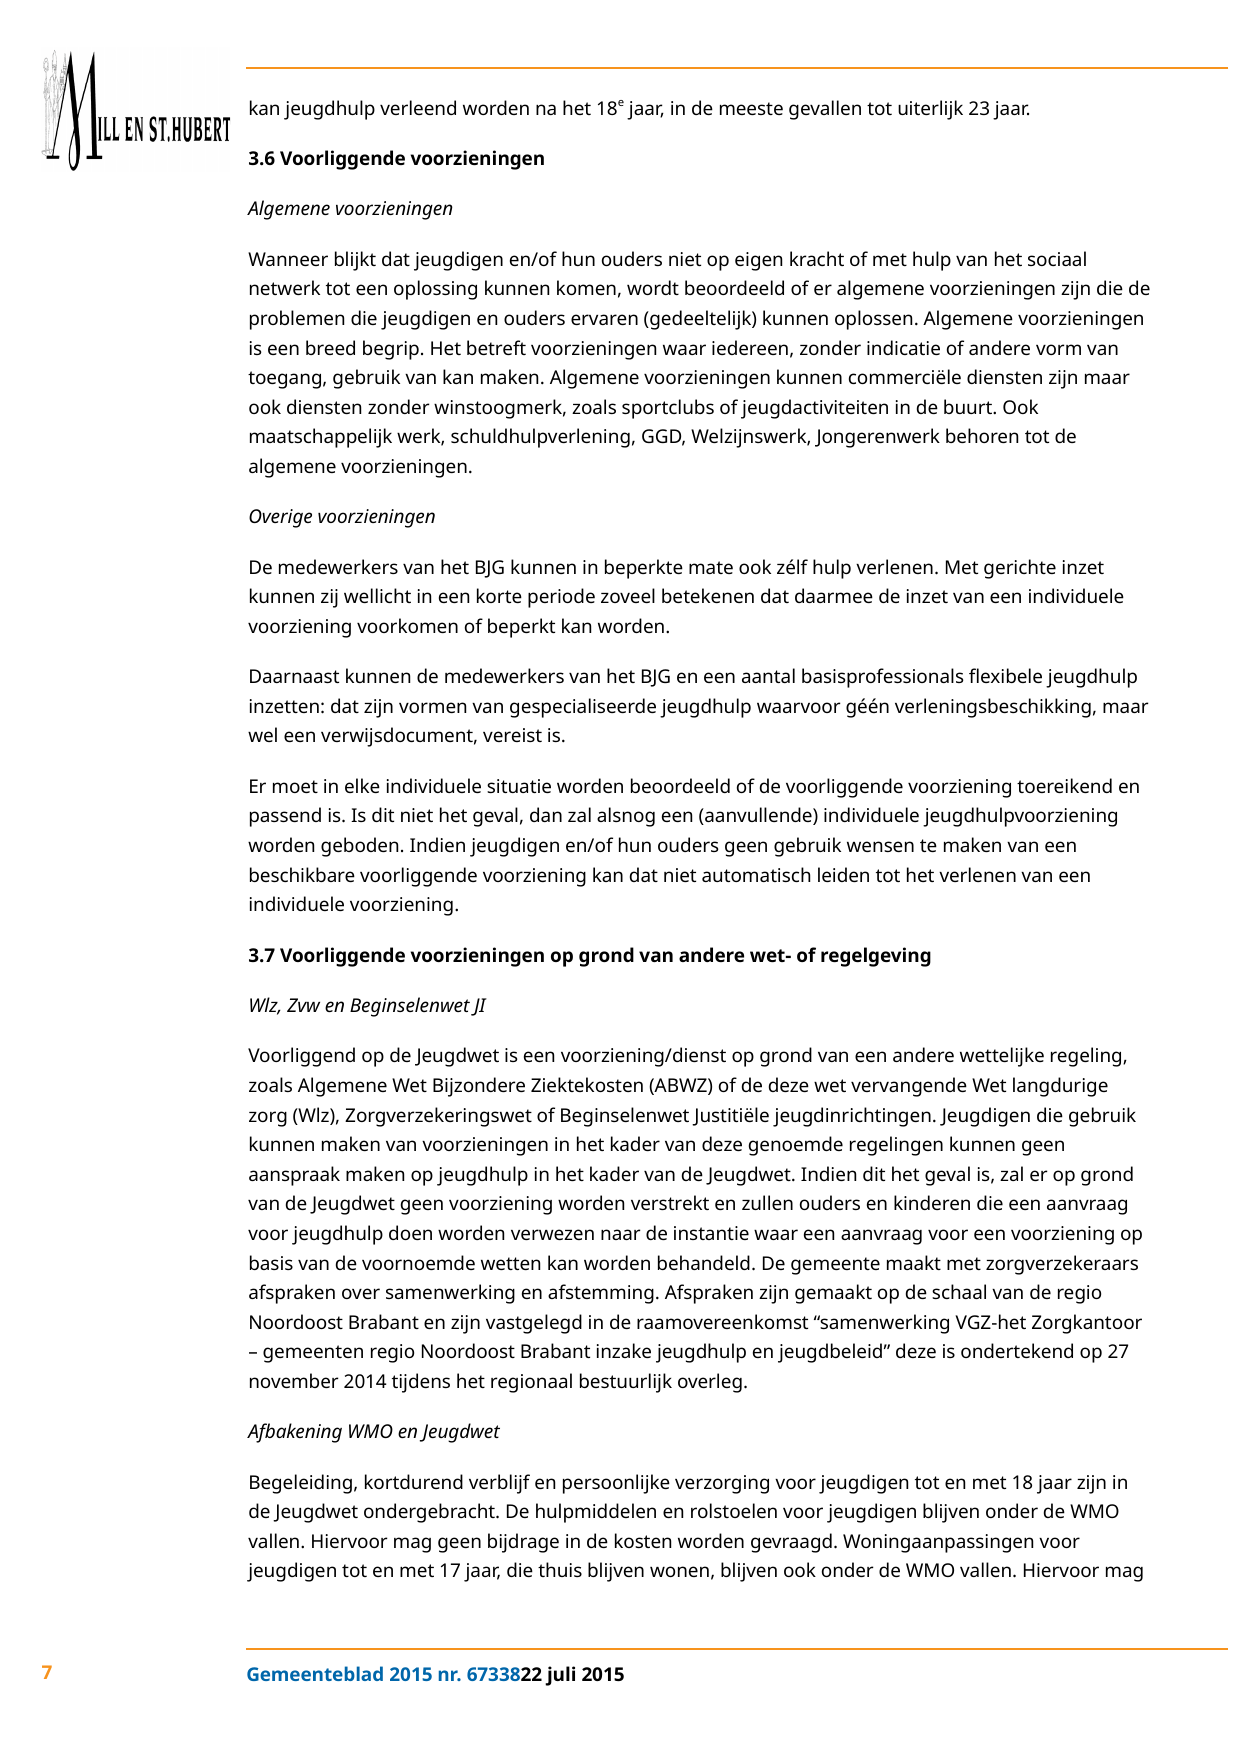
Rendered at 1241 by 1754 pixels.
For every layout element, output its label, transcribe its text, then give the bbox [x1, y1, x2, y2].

text Overige voorzieningen [248, 503, 1152, 529]
text Afbakening WMO en Jeugdwet [248, 1418, 1152, 1444]
text Er moet in elke individuele situatie worden beoordeeld of de voorliggende voorziening toereikend en passend is. Is dit niet het geval, dan zal alsnog een (aanvullende) individuele jeugdhulpvoorziening worden geboden. Indien jeugdigen en/of hun ouders geen gebruik wensen te maken van een beschikbare voorliggende voorziening kan dat niet automatisch leiden tot het verlenen van een individuele voorziening. [248, 773, 1152, 917]
text Wanneer blijkt dat jeugdigen en/of hun ouders niet op eigen kracht of met hulp van het sociaal netwerk tot een oplossing kunnen komen, wordt beoordeeld of er algemene voorzieningen zijn die de problemen die jeugdigen en ouders ervaren (gedeeltelijk) kunnen oplossen. Algemene voorzieningen is een breed begrip. Het betreft voorzieningen waar iedereen, zonder indicatie of andere vorm van toegang, gebruik van kan maken. Algemene voorzieningen kunnen commerciële diensten zijn maar ook diensten zonder winstoogmerk, zoals sportclubs of jeugdactiviteiten in de buurt. Ook maatschappelijk werk, schuldhulpverlening, GGD, Welzijnswerk, Jongerenwerk behoren tot de algemene voorzieningen. [248, 246, 1152, 479]
text kan jeugdhulp verleend worden na het 18e jaar, in de meeste gevallen tot uiterlijk 23 jaar. [248, 95, 1152, 121]
text 3.7 Voorliggende voorzieningen op grond van andere wet- of regelgeving [248, 942, 1152, 968]
text Begeleiding, kortdurend verblijf en persoonlijke verzorging voor jeugdigen tot en met 18 jaar zijn in de Jeugdwet ondergebracht. De hulpmiddelen en rolstoelen voor jeugdigen blijven onder de WMO vallen. Hiervoor mag geen bijdrage in de kosten worden gevraagd. Woningaanpassingen voor jeugdigen tot en met 17 jaar, die thuis blijven wonen, blijven ook onder de WMO vallen. Hiervoor mag [248, 1469, 1152, 1583]
text Voorliggend op de Jeugdwet is een voorziening/dienst op grond van een andere wettelijke regeling, zoals Algemene Wet Bijzondere Ziektekosten (ABWZ) of de deze wet vervangende Wet langdurige zorg (Wlz), Zorgverzekeringswet of Beginselenwet Justitiële jeugdinrichtingen. Jeugdigen die gebruik kunnen maken van voorzieningen in het kader van deze genoemde regelingen kunnen geen aanspraak maken op jeugdhulp in het kader van de Jeugdwet. Indien dit het geval is, zal er op grond van de Jeugdwet geen voorziening worden verstrekt en zullen ouders en kinderen die een aanvraag voor jeugdhulp doen worden verwezen naar de instantie waar een aanvraag voor een voorziening op basis van de voornoemde wetten kan worden behandeld. De gemeente maakt met zorgverzekeraars afspraken over samenwerking en afstemming. Afspraken zijn gemaakt op de schaal van de regio Noordoost Brabant en zijn vastgelegd in de raamovereenkomst “samenwerking VGZ-het Zorgkantoor – gemeenten regio Noordoost Brabant inzake jeugdhulp en jeugdbeleid” deze is ondertekend op 27 november 2014 tijdens het regionaal bestuurlijk overleg. [248, 1043, 1152, 1394]
text De medewerkers van het BJG kunnen in beperkte mate ook zélf hulp verlenen. Met gerichte inzet kunnen zij wellicht in een korte periode zoveel betekenen dat daarmee de inzet van een individuele voorziening voorkomen of beperkt kan worden. [248, 554, 1152, 639]
text Algemene voorzieningen [248, 196, 1152, 221]
text Wlz, Zvw en Beginselenwet JI [248, 992, 1152, 1018]
picture [41, 47, 231, 172]
text 3.6 Voorliggende voorzieningen [248, 145, 1152, 171]
text Daarnaast kunnen de medewerkers van het BJG en een aantal basisprofessionals flexibele jeugdhulp inzetten: dat zijn vormen van gespecialiseerde jeugdhulp waarvoor géén verleningsbeschikking, maar wel een verwijsdocument, vereist is. [248, 663, 1152, 748]
